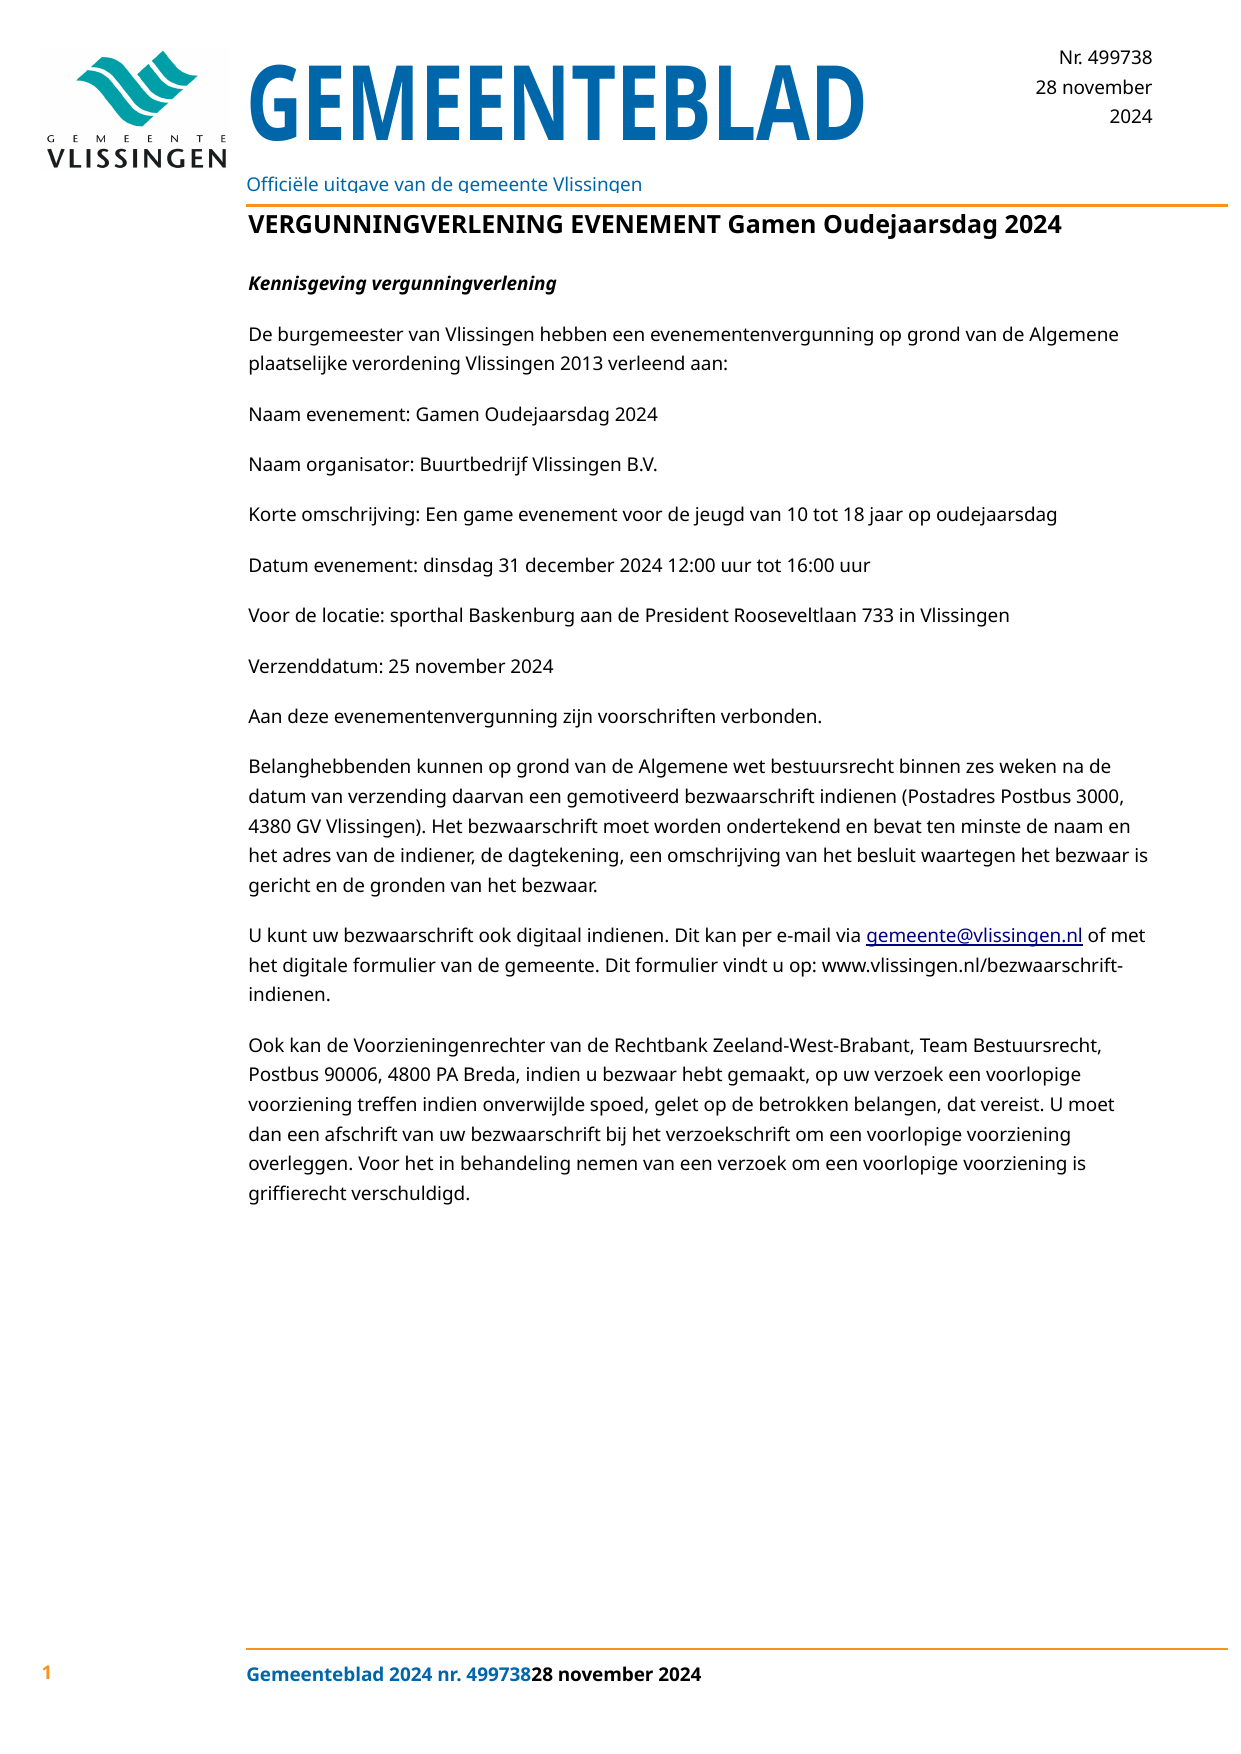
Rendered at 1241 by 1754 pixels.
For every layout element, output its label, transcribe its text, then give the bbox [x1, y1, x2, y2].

text Korte omschrijving: Een game evenement voor de jeugd van 10 tot 18 jaar op oudejaarsdag [248, 502, 1152, 527]
text Naam evenement: Gamen Oudejaarsdag 2024 [248, 401, 1152, 426]
text VERGUNNINGVERLENING EVENEMENT Gamen Oudejaarsdag 2024 [248, 207, 1152, 241]
text Belanghebbenden kunnen op grond van de Algemene wet bestuursrecht binnen zes weken na de datum van verzending daarvan een gemotiveerd bezwaarschrift indienen (Postadres Postbus 3000, 4380 GV Vlissingen). Het bezwaarschrift moet worden ondertekend en bevat ten minste de naam en het adres van de indiener, de dagtekening, een omschrijving van het besluit waartegen het bezwaar is gericht en de gronden van het bezwaar. [248, 754, 1152, 898]
text Naam organisator: Buurtbedrijf Vlissingen B.V. [248, 451, 1152, 477]
text Datum evenement: dinsdag 31 december 2024 12:00 uur tot 16:00 uur [248, 552, 1152, 578]
text De burgemeester van Vlissingen hebben een evenementenvergunning op grond van de Algemene plaatselijke verordening Vlissingen 2013 verleend aan: [248, 321, 1152, 376]
text Kennisgeving vergunningverlening [248, 270, 1152, 296]
text U kunt uw bezwaarschrift ook digitaal indienen. Dit kan per e-mail via gemeente@vlissingen.nl of met het digitale formulier van de gemeente. Dit formulier vindt u op: www.vlissingen.nl/bezwaarschrift-indienen. [248, 922, 1152, 1007]
text Voor de locatie: sporthal Baskenburg aan de President Rooseveltlaan 733 in Vlissingen [248, 602, 1152, 628]
picture [41, 47, 231, 172]
text Ook kan de Voorzieningenrechter van de Rechtbank Zeeland-West-Brabant, Team Bestuursrecht, Postbus 90006, 4800 PA Breda, indien u bezwaar hebt gemaakt, op uw verzoek een voorlopige voorziening treffen indien onverwijlde spoed, gelet op de betrokken belangen, dat vereist. U moet dan een afschrift van uw bezwaarschrift bij het verzoekschrift om een voorlopige voorziening overleggen. Voor het in behandeling nemen van een verzoek om een voorlopige voorziening is griffierecht verschuldigd. [248, 1032, 1152, 1206]
text Aan deze evenementenvergunning zijn voorschriften verbonden. [248, 703, 1152, 729]
text Verzenddatum: 25 november 2024 [248, 653, 1152, 678]
